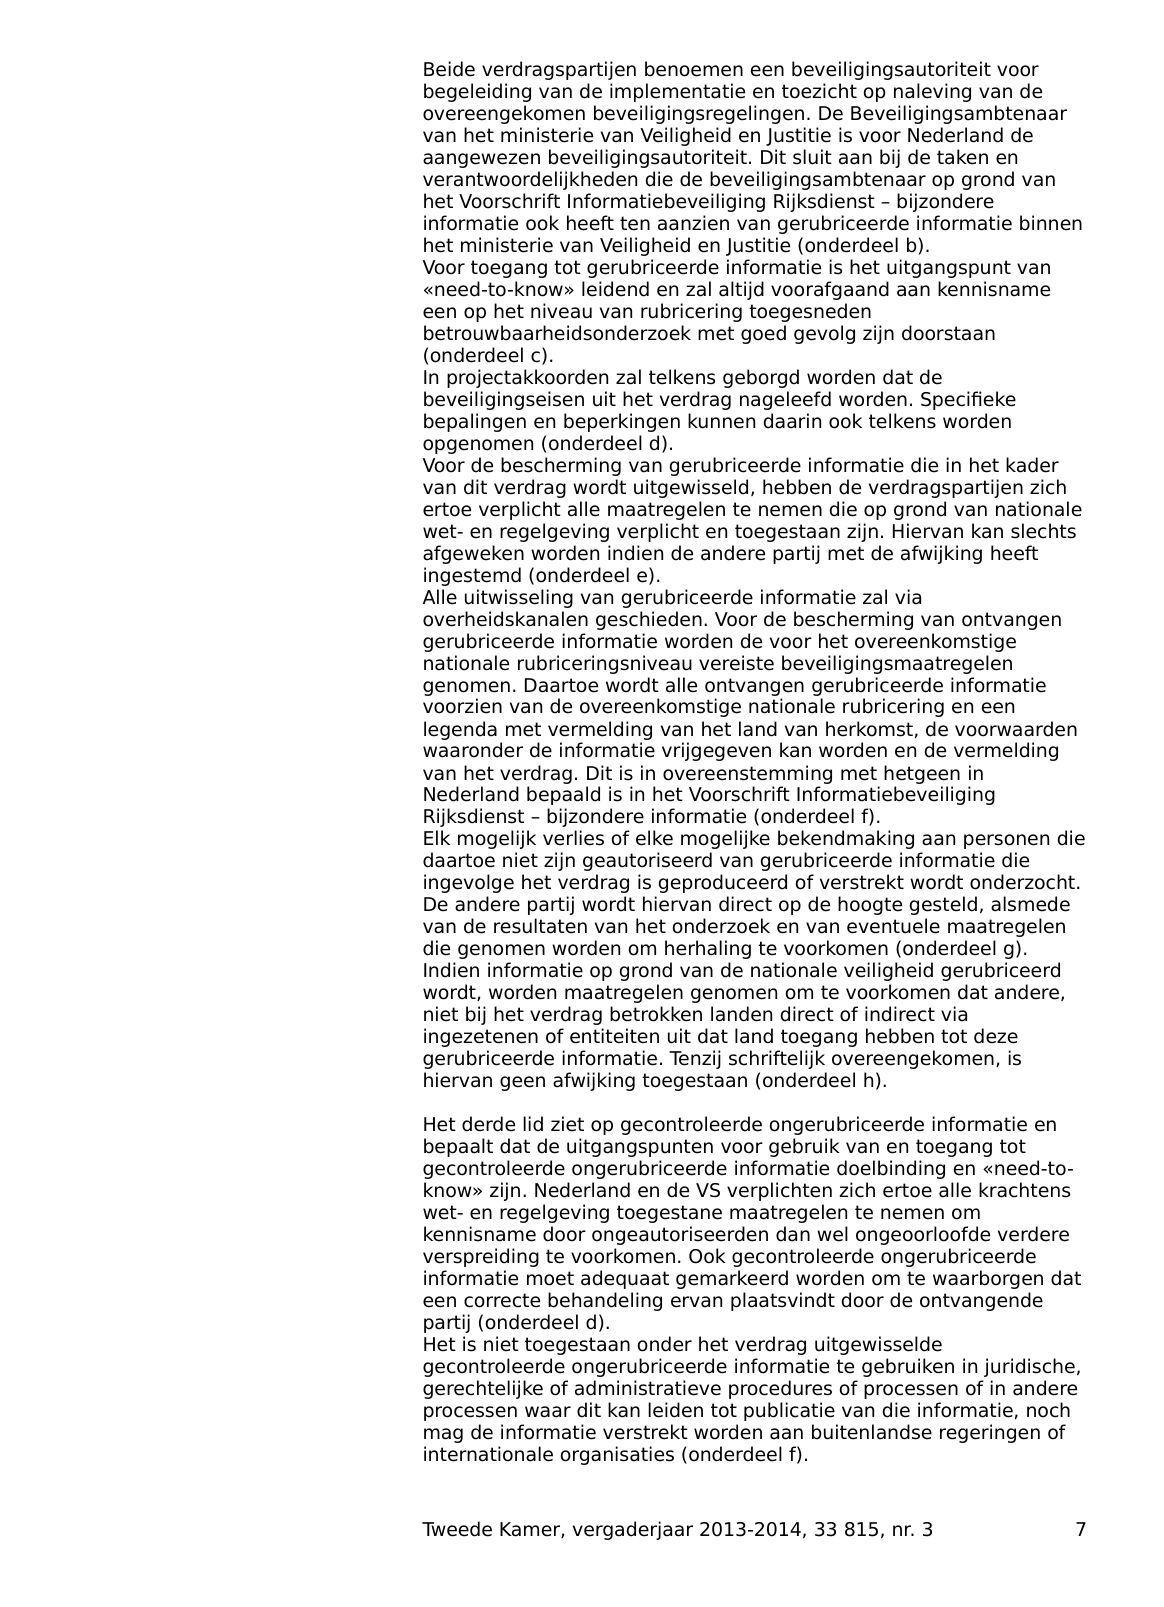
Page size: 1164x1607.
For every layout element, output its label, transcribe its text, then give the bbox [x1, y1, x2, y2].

text In projectakkoorden zal telkens geborgd worden dat de beveiligingseisen uit het verdrag nageleefd worden. Specifieke bepalingen en beperkingen kunnen daarin ook telkens worden opgenomen (onderdeel d). [422, 367, 1087, 455]
text Indien informatie op grond van de nationale veiligheid gerubriceerd wordt, worden maatregelen genomen om te voorkomen dat andere, niet bij het verdrag betrokken landen direct of indirect via ingezetenen of entiteiten uit dat land toegang hebben tot deze gerubriceerde informatie. Tenzij schriftelijk overeengekomen, is hiervan geen afwijking toegestaan (onderdeel h). [422, 960, 1087, 1092]
text Voor toegang tot gerubriceerde informatie is het uitgangspunt van «need-to-know» leidend en zal altijd voorafgaand aan kennisname een op het niveau van rubricering toegesneden betrouwbaarheidsonderzoek met goed gevolg zijn doorstaan (onderdeel c). [422, 257, 1087, 367]
text Beide verdragspartijen benoemen een beveiligingsautoriteit voor begeleiding van de implementatie en toezicht op naleving van de overeengekomen beveiligingsregelingen. De Beveiligingsambtenaar van het ministerie van Veiligheid en Justitie is voor Nederland de aangewezen beveiligingsautoriteit. Dit sluit aan bij de taken en verantwoordelijkheden die de beveiligingsambtenaar op grond van het Voorschrift Informatiebeveiliging Rijksdienst – bijzondere informatie ook heeft ten aanzien van gerubriceerde informatie binnen het ministerie van Veiligheid en Justitie (onderdeel b). [422, 59, 1087, 257]
text Voor de bescherming van gerubriceerde informatie die in het kader van dit verdrag wordt uitgewisseld, hebben de verdragspartijen zich ertoe verplicht alle maatregelen te nemen die op grond van nationale wet- en regelgeving verplicht en toegestaan zijn. Hiervan kan slechts afgeweken worden indien de andere partij met de afwijking heeft ingestemd (onderdeel e). [422, 455, 1087, 587]
text Het is niet toegestaan onder het verdrag uitgewisselde gecontroleerde ongerubriceerde informatie te gebruiken in juridische, gerechtelijke of administratieve procedures of processen of in andere processen waar dit kan leiden tot publicatie van die informatie, noch mag de informatie verstrekt worden aan buitenlandse regeringen of internationale organisaties (onderdeel f). [422, 1334, 1087, 1466]
text Het derde lid ziet op gecontroleerde ongerubriceerde informatie en bepaalt dat de uitgangspunten voor gebruik van en toegang tot gecontroleerde ongerubriceerde informatie doelbinding en «need-to-know» zijn. Nederland en de VS verplichten zich ertoe alle krachtens wet- en regelgeving toegestane maatregelen te nemen om kennisname door ongeautoriseerden dan wel ongeoorloofde verdere verspreiding te voorkomen. Ook gecontroleerde ongerubriceerde informatie moet adequaat gemarkeerd worden om te waarborgen dat een correcte behandeling ervan plaatsvindt door de ontvangende partij (onderdeel d). [422, 1114, 1087, 1334]
text Alle uitwisseling van gerubriceerde informatie zal via overheidskanalen geschieden. Voor de bescherming van ontvangen gerubriceerde informatie worden de voor het overeenkomstige nationale rubriceringsniveau vereiste beveiligingsmaatregelen genomen. Daartoe wordt alle ontvangen gerubriceerde informatie voorzien van de overeenkomstige nationale rubricering en een legenda met vermelding van het land van herkomst, de voorwaarden waaronder de informatie vrijgegeven kan worden en de vermelding van het verdrag. Dit is in overeenstemming met hetgeen in Nederland bepaald is in het Voorschrift Informatiebeveiliging Rijksdienst – bijzondere informatie (onderdeel f). [422, 587, 1087, 828]
text Elk mogelijk verlies of elke mogelijke bekendmaking aan personen die daartoe niet zijn geautoriseerd van gerubriceerde informatie die ingevolge het verdrag is geproduceerd of verstrekt wordt onderzocht. De andere partij wordt hiervan direct op de hoogte gesteld, alsmede van de resultaten van het onderzoek en van eventuele maatregelen die genomen worden om herhaling te voorkomen (onderdeel g). [422, 828, 1087, 960]
